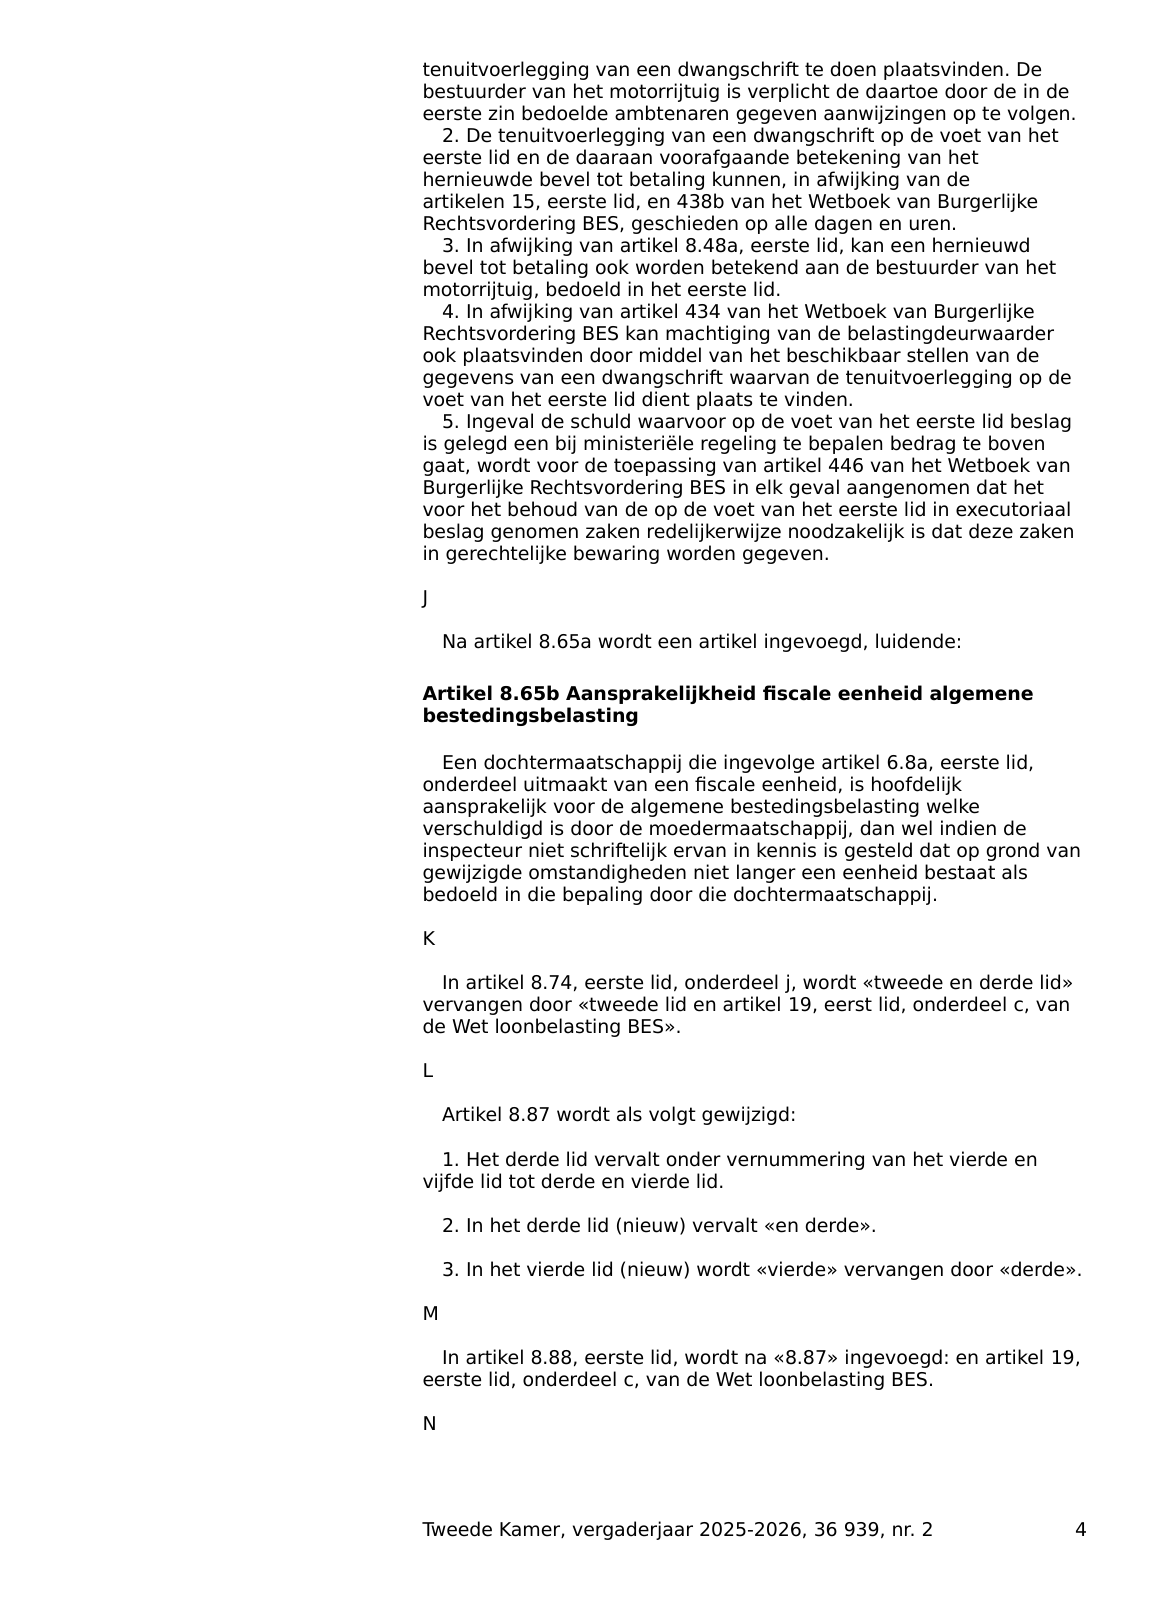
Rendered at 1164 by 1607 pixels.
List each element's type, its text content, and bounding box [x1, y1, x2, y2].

text M [422, 1303, 1087, 1325]
text In artikel 8.88, eerste lid, wordt na «8.87» ingevoegd: en artikel 19, eerste lid, onderdeel c, van de Wet loonbelasting BES. [422, 1347, 1087, 1391]
text 4. In afwijking van artikel 434 van het Wetboek van Burgerlijke Rechtsvordering BES kan machtiging van de belastingdeurwaarder ook plaatsvinden door middel van het beschikbaar stellen van de gegevens van een dwangschrift waarvan de tenuitvoerlegging op de voet van het eerste lid dient plaats te vinden. [422, 301, 1087, 411]
text Na artikel 8.65a wordt een artikel ingevoegd, luidende: [422, 631, 1087, 653]
subtitle Artikel 8.65b Aansprakelijkheid fiscale eenheid algemene bestedingsbelasting [422, 683, 1087, 727]
text N [422, 1413, 1087, 1435]
text 2. In het derde lid (nieuw) vervalt «en derde». [422, 1215, 1087, 1237]
text tenuitvoerlegging van een dwangschrift te doen plaatsvinden. De bestuurder van het motorrijtuig is verplicht de daartoe door de in de eerste zin bedoelde ambtenaren gegeven aanwijzingen op te volgen. [422, 59, 1087, 125]
text K [422, 928, 1087, 950]
text Een dochtermaatschappij die ingevolge artikel 6.8a, eerste lid, onderdeel uitmaakt van een fiscale eenheid, is hoofdelijk aansprakelijk voor de algemene bestedingsbelasting welke verschuldigd is door de moedermaatschappij, dan wel indien de inspecteur niet schriftelijk ervan in kennis is gesteld dat op grond van gewijzigde omstandigheden niet langer een eenheid bestaat als bedoeld in die bepaling door die dochtermaatschappij. [422, 752, 1087, 906]
text J [422, 587, 1087, 609]
text 5. Ingeval de schuld waarvoor op de voet van het eerste lid beslag is gelegd een bij ministeriële regeling te bepalen bedrag te boven gaat, wordt voor de toepassing van artikel 446 van het Wetboek van Burgerlijke Rechtsvordering BES in elk geval aangenomen dat het voor het behoud van de op de voet van het eerste lid in executoriaal beslag genomen zaken redelijkerwijze noodzakelijk is dat deze zaken in gerechtelijke bewaring worden gegeven. [422, 411, 1087, 564]
text 2. De tenuitvoerlegging van een dwangschrift op de voet van het eerste lid en de daaraan voorafgaande betekening van het hernieuwde bevel tot betaling kunnen, in afwijking van de artikelen 15, eerste lid, en 438b van het Wetboek van Burgerlijke Rechtsvordering BES, geschieden op alle dagen en uren. [422, 125, 1087, 235]
text Artikel 8.87 wordt als volgt gewijzigd: [422, 1104, 1087, 1126]
text 1. Het derde lid vervalt onder vernummering van het vierde en vijfde lid tot derde en vierde lid. [422, 1148, 1087, 1192]
text 3. In afwijking van artikel 8.48a, eerste lid, kan een hernieuwd bevel tot betaling ook worden betekend aan de bestuurder van het motorrijtuig, bedoeld in het eerste lid. [422, 235, 1087, 301]
text 3. In het vierde lid (nieuw) wordt «vierde» vervangen door «derde». [422, 1259, 1087, 1281]
text In artikel 8.74, eerste lid, onderdeel j, wordt «tweede en derde lid» vervangen door «tweede lid en artikel 19, eerst lid, onderdeel c, van de Wet loonbelasting BES». [422, 972, 1087, 1038]
text L [422, 1060, 1087, 1082]
